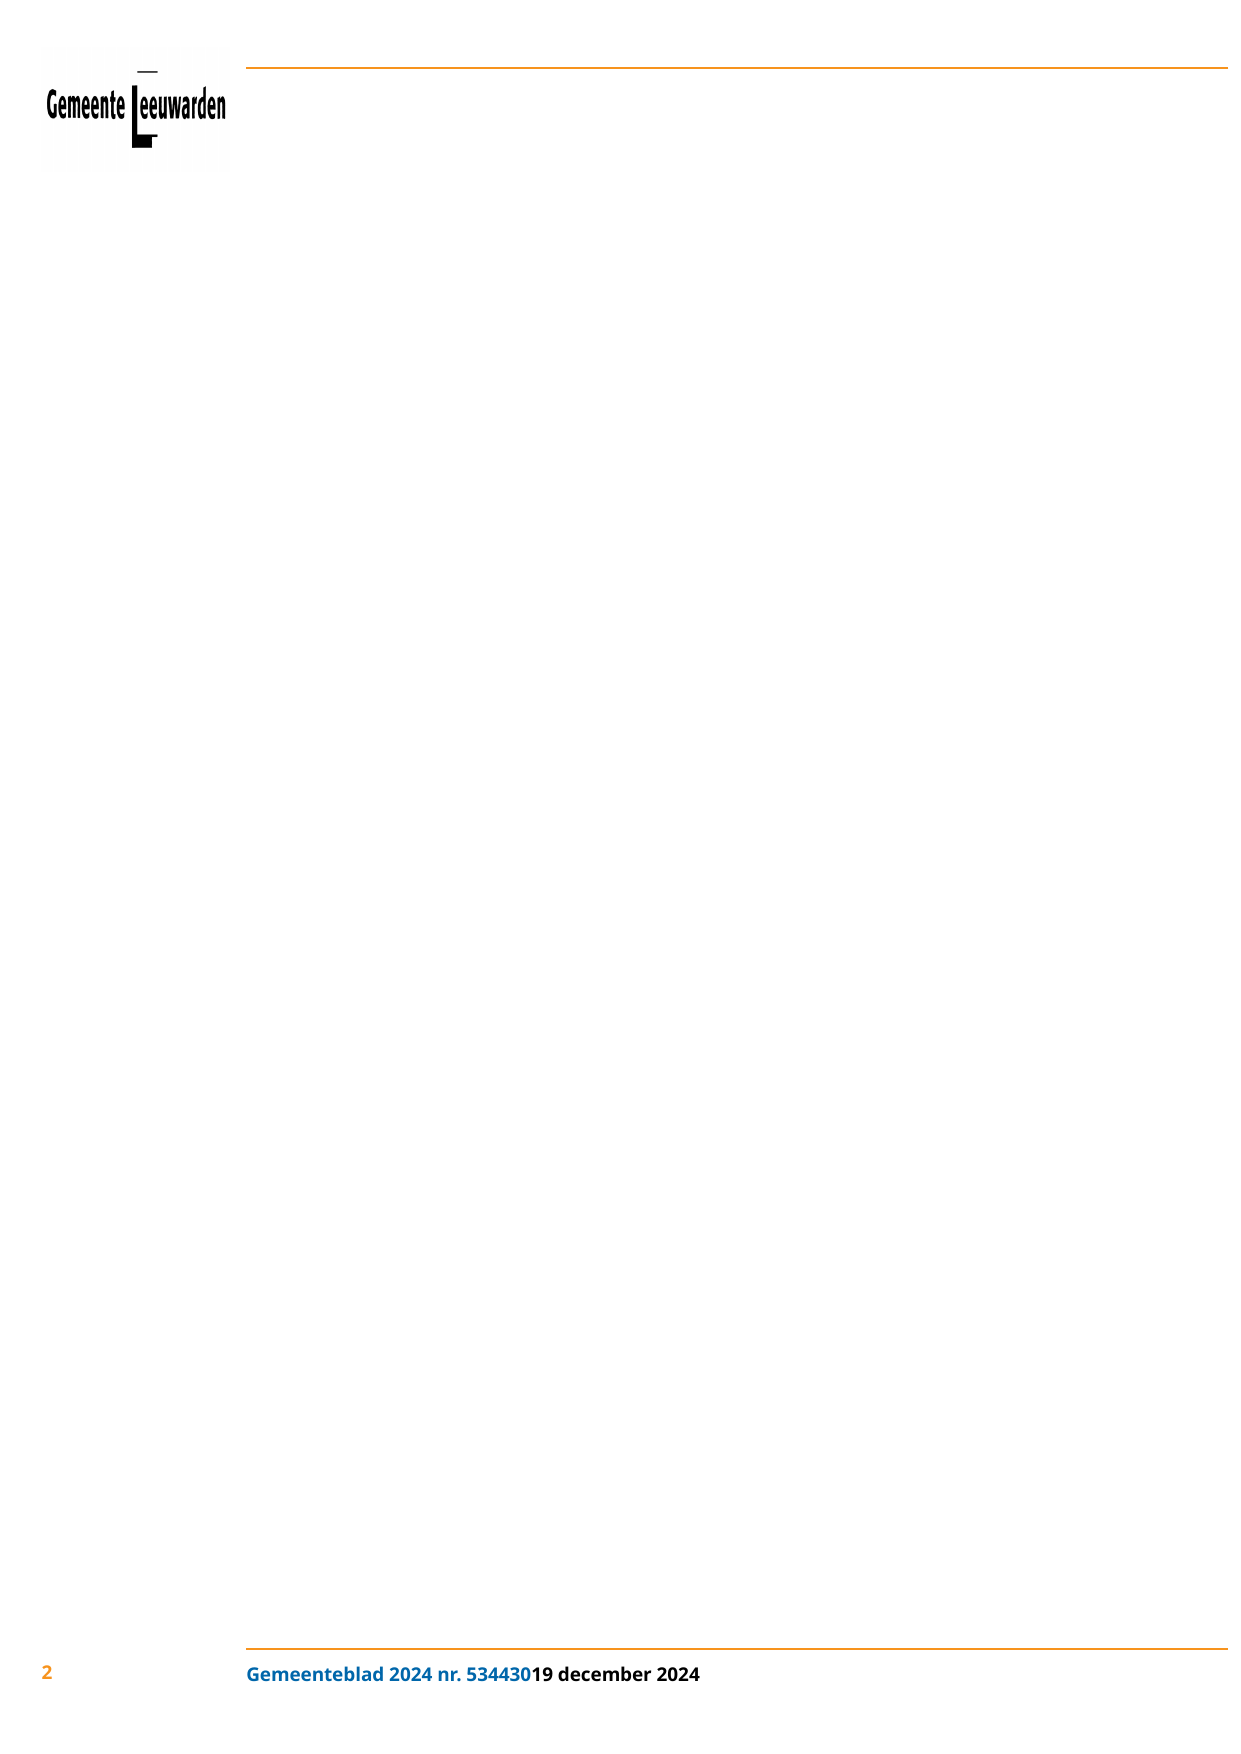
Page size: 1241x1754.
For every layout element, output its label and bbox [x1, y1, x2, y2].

picture [41, 47, 231, 172]
